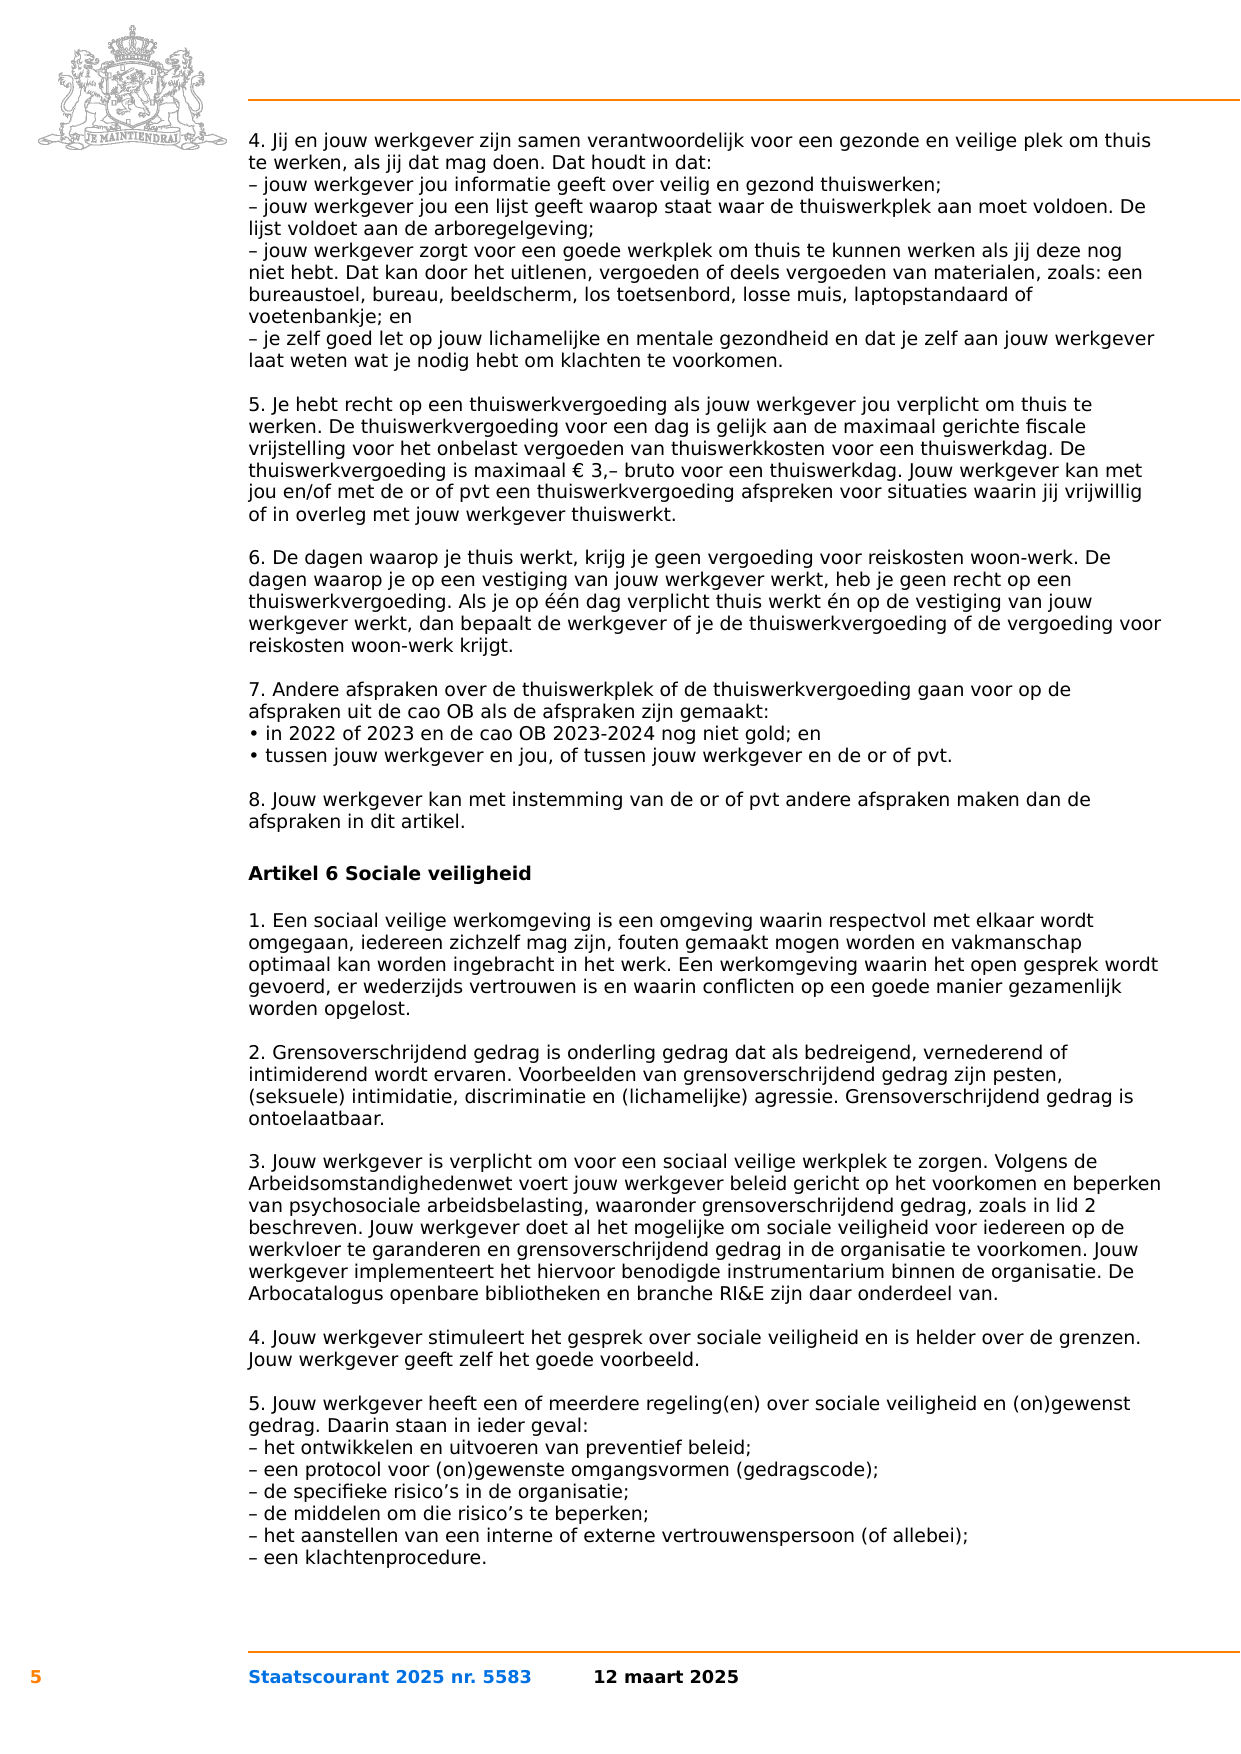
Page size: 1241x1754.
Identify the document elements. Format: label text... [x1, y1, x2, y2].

text 1. Een sociaal veilige werkomgeving is een omgeving waarin respectvol met elkaar wordt omgegaan, iedereen zichzelf mag zijn, fouten gemaakt mogen worden en vakmanschap optimaal kan worden ingebracht in het werk. Een werkomgeving waarin het open gesprek wordt gevoerd, er wederzijds vertrouwen is en waarin conflicten op een goede manier gezamenlijk worden opgelost. [248, 910, 1163, 1020]
text • tussen jouw werkgever en jou, of tussen jouw werkgever en de or of pvt. [248, 745, 1163, 767]
text – jouw werkgever jou informatie geeft over veilig en gezond thuiswerken; [248, 174, 1163, 196]
text – de specifieke risico’s in de organisatie; [248, 1481, 1163, 1503]
text 6. De dagen waarop je thuis werkt, krijg je geen vergoeding voor reiskosten woon-werk. De dagen waarop je op een vestiging van jouw werkgever werkt, heb je geen recht op een thuiswerkvergoeding. Als je op één dag verplicht thuis werkt én op de vestiging van jouw werkgever werkt, dan bepaalt de werkgever of je de thuiswerkvergoeding of de vergoeding voor reiskosten woon-werk krijgt. [248, 547, 1163, 657]
text – de middelen om die risico’s te beperken; [248, 1503, 1163, 1525]
picture [38, 25, 227, 150]
text 5. Je hebt recht op een thuiswerkvergoeding als jouw werkgever jou verplicht om thuis te werken. De thuiswerkvergoeding voor een dag is gelijk aan de maximaal gerichte fiscale vrijstelling voor het onbelast vergoeden van thuiswerkkosten voor een thuiswerkdag. De thuiswerkvergoeding is maximaal € 3,– bruto voor een thuiswerkdag. Jouw werkgever kan met jou en/of met de or of pvt een thuiswerkvergoeding afspreken voor situaties waarin jij vrijwillig of in overleg met jouw werkgever thuiswerkt. [248, 393, 1163, 525]
text – je zelf goed let op jouw lichamelijke en mentale gezondheid en dat je zelf aan jouw werkgever laat weten wat je nodig hebt om klachten te voorkomen. [248, 328, 1163, 372]
text 7. Andere afspraken over de thuiswerkplek of de thuiswerkvergoeding gaan voor op de afspraken uit de cao OB als de afspraken zijn gemaakt: [248, 679, 1163, 723]
subtitle Artikel 6 Sociale veiligheid [248, 863, 1163, 885]
text 4. Jij en jouw werkgever zijn samen verantwoordelijk voor een gezonde en veilige plek om thuis te werken, als jij dat mag doen. Dat houdt in dat: [248, 130, 1163, 174]
text – jouw werkgever zorgt voor een goede werkplek om thuis te kunnen werken als jij deze nog niet hebt. Dat kan door het uitlenen, vergoeden of deels vergoeden van materialen, zoals: een bureaustoel, bureau, beeldscherm, los toetsenbord, losse muis, laptopstandaard of voetenbankje; en [248, 240, 1163, 328]
text – een klachtenprocedure. [248, 1547, 1163, 1569]
text – jouw werkgever jou een lijst geeft waarop staat waar de thuiswerkplek aan moet voldoen. De lijst voldoet aan de arboregelgeving; [248, 196, 1163, 240]
text 4. Jouw werkgever stimuleert het gesprek over sociale veiligheid en is helder over de grenzen. Jouw werkgever geeft zelf het goede voorbeeld. [248, 1327, 1163, 1371]
text 2. Grensoverschrijdend gedrag is onderling gedrag dat als bedreigend, vernederend of intimiderend wordt ervaren. Voorbeelden van grensoverschrijdend gedrag zijn pesten, (seksuele) intimidatie, discriminatie en (lichamelijke) agressie. Grensoverschrijdend gedrag is ontoelaatbaar. [248, 1042, 1163, 1129]
text – het aanstellen van een interne of externe vertrouwenspersoon (of allebei); [248, 1525, 1163, 1547]
text – een protocol voor (on)gewenste omgangsvormen (gedragscode); [248, 1459, 1163, 1481]
text – het ontwikkelen en uitvoeren van preventief beleid; [248, 1437, 1163, 1459]
text 8. Jouw werkgever kan met instemming van de or of pvt andere afspraken maken dan de afspraken in dit artikel. [248, 789, 1163, 833]
text • in 2022 of 2023 en de cao OB 2023-2024 nog niet gold; en [248, 723, 1163, 745]
text 5. Jouw werkgever heeft een of meerdere regeling(en) over sociale veiligheid en (on)gewenst gedrag. Daarin staan in ieder geval: [248, 1393, 1163, 1437]
text 3. Jouw werkgever is verplicht om voor een sociaal veilige werkplek te zorgen. Volgens de Arbeidsomstandighedenwet voert jouw werkgever beleid gericht op het voorkomen en beperken van psychosociale arbeidsbelasting, waaronder grensoverschrijdend gedrag, zoals in lid 2 beschreven. Jouw werkgever doet al het mogelijke om sociale veiligheid voor iedereen op de werkvloer te garanderen en grensoverschrijdend gedrag in de organisatie te voorkomen. Jouw werkgever implementeert het hiervoor benodigde instrumentarium binnen de organisatie. De Arbocatalogus openbare bibliotheken en branche RI&E zijn daar onderdeel van. [248, 1151, 1163, 1305]
